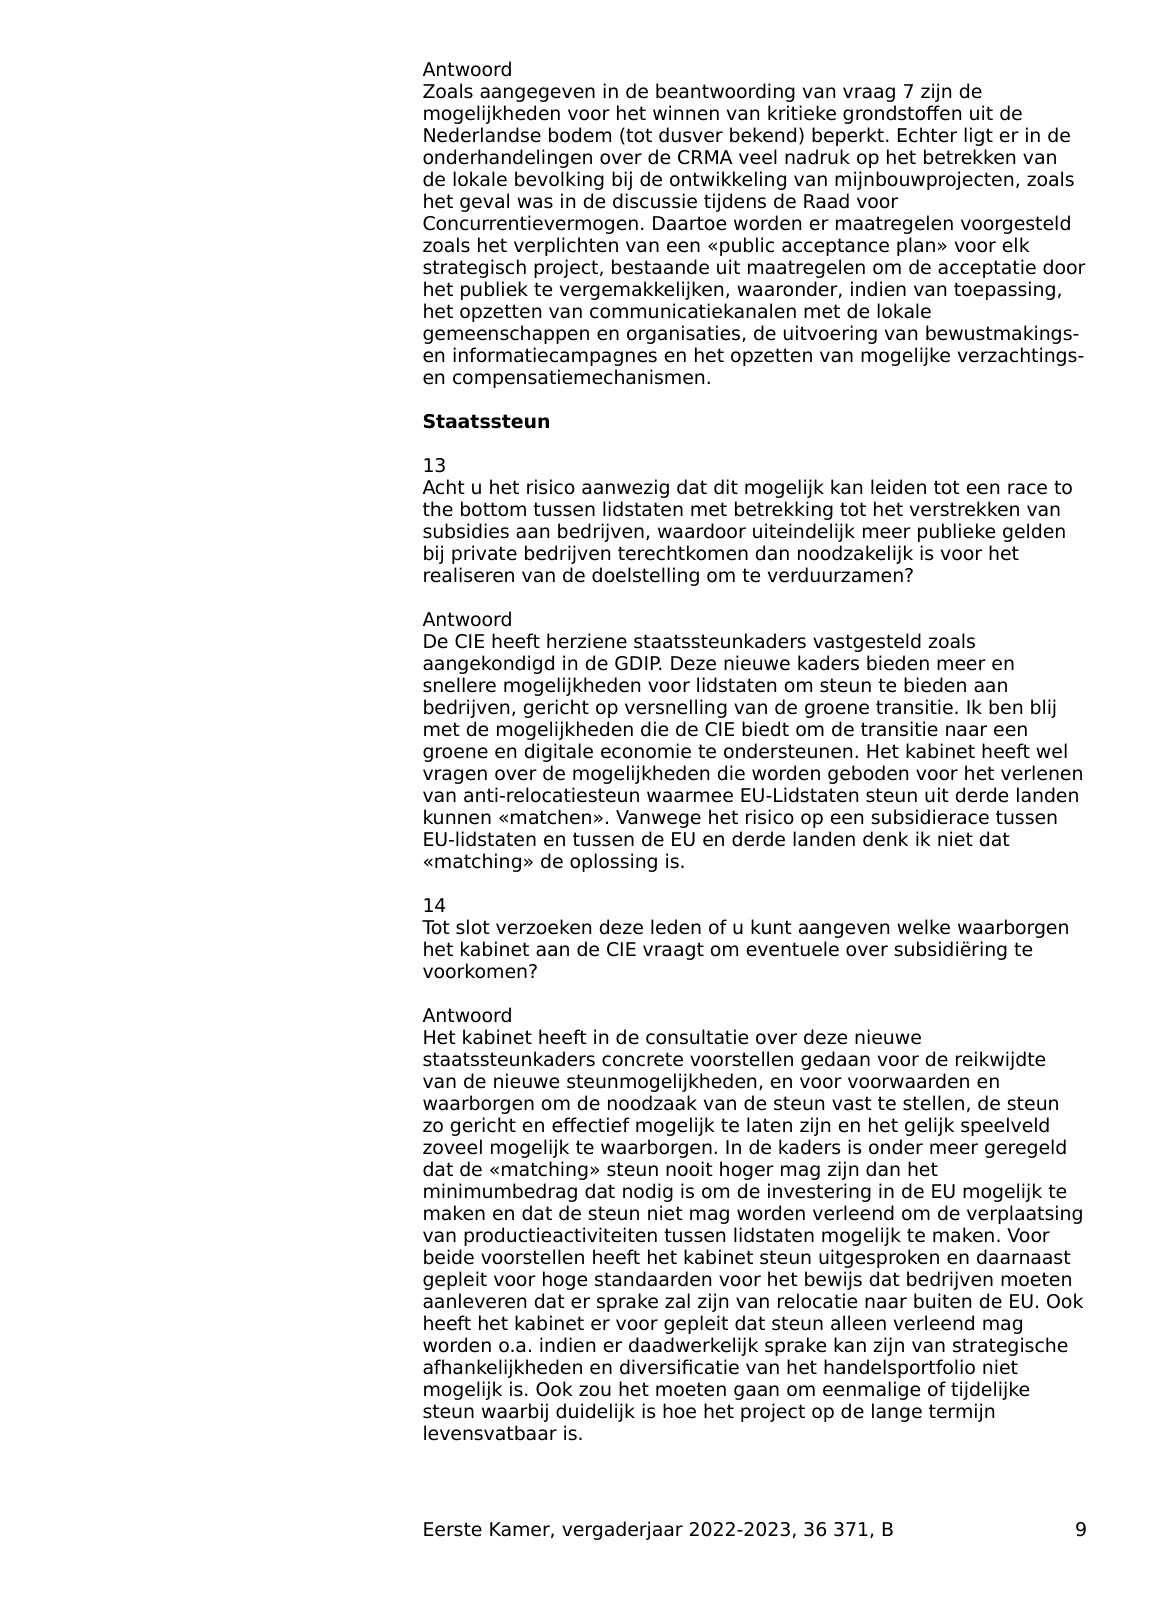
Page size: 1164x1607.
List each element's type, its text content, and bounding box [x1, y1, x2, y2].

text Zoals aangegeven in de beantwoording van vraag 7 zijn de mogelijkheden voor het winnen van kritieke grondstoffen uit de Nederlandse bodem (tot dusver bekend) beperkt. Echter ligt er in de onderhandelingen over de CRMA veel nadruk op het betrekken van de lokale bevolking bij de ontwikkeling van mijnbouwprojecten, zoals het geval was in de discussie tijdens de Raad voor Concurrentievermogen. Daartoe worden er maatregelen voorgesteld zoals het verplichten van een «public acceptance plan» voor elk strategisch project, bestaande uit maatregelen om de acceptatie door het publiek te vergemakkelijken, waaronder, indien van toepassing, het opzetten van communicatiekanalen met de lokale gemeenschappen en organisaties, de uitvoering van bewustmakings- en informatiecampagnes en het opzetten van mogelijke verzachtings- en compensatiemechanismen. [422, 81, 1087, 389]
text Acht u het risico aanwezig dat dit mogelijk kan leiden tot een race to the bottom tussen lidstaten met betrekking tot het verstrekken van subsidies aan bedrijven, waardoor uiteindelijk meer publieke gelden bij private bedrijven terechtkomen dan noodzakelijk is voor het realiseren van de doelstelling om te verduurzamen? [422, 477, 1087, 587]
text Tot slot verzoeken deze leden of u kunt aangeven welke waarborgen het kabinet aan de CIE vraagt om eventuele over subsidiëring te voorkomen? [422, 917, 1087, 983]
text Antwoord [422, 59, 1087, 81]
text Antwoord [422, 609, 1087, 631]
text Antwoord [422, 1005, 1087, 1027]
text 14 [422, 895, 1087, 917]
text 13 [422, 455, 1087, 477]
text De CIE heeft herziene staatssteunkaders vastgesteld zoals aangekondigd in de GDIP. Deze nieuwe kaders bieden meer en snellere mogelijkheden voor lidstaten om steun te bieden aan bedrijven, gericht op versnelling van de groene transitie. Ik ben blij met de mogelijkheden die de CIE biedt om de transitie naar een groene en digitale economie te ondersteunen. Het kabinet heeft wel vragen over de mogelijkheden die worden geboden voor het verlenen van anti-relocatiesteun waarmee EU-Lidstaten steun uit derde landen kunnen «matchen». Vanwege het risico op een subsidierace tussen EU-lidstaten en tussen de EU en derde landen denk ik niet dat «matching» de oplossing is. [422, 631, 1087, 873]
subtitle Staatssteun [422, 411, 1087, 433]
text Het kabinet heeft in de consultatie over deze nieuwe staatssteunkaders concrete voorstellen gedaan voor de reikwijdte van de nieuwe steunmogelijkheden, en voor voorwaarden en waarborgen om de noodzaak van de steun vast te stellen, de steun zo gericht en effectief mogelijk te laten zijn en het gelijk speelveld zoveel mogelijk te waarborgen. In de kaders is onder meer geregeld dat de «matching» steun nooit hoger mag zijn dan het minimumbedrag dat nodig is om de investering in de EU mogelijk te maken en dat de steun niet mag worden verleend om de verplaatsing van productieactiviteiten tussen lidstaten mogelijk te maken. Voor beide voorstellen heeft het kabinet steun uitgesproken en daarnaast gepleit voor hoge standaarden voor het bewijs dat bedrijven moeten aanleveren dat er sprake zal zijn van relocatie naar buiten de EU. Ook heeft het kabinet er voor gepleit dat steun alleen verleend mag worden o.a. indien er daadwerkelijk sprake kan zijn van strategische afhankelijkheden en diversificatie van het handelsportfolio niet mogelijk is. Ook zou het moeten gaan om eenmalige of tijdelijke steun waarbij duidelijk is hoe het project op de lange termijn levensvatbaar is. [422, 1027, 1087, 1445]
